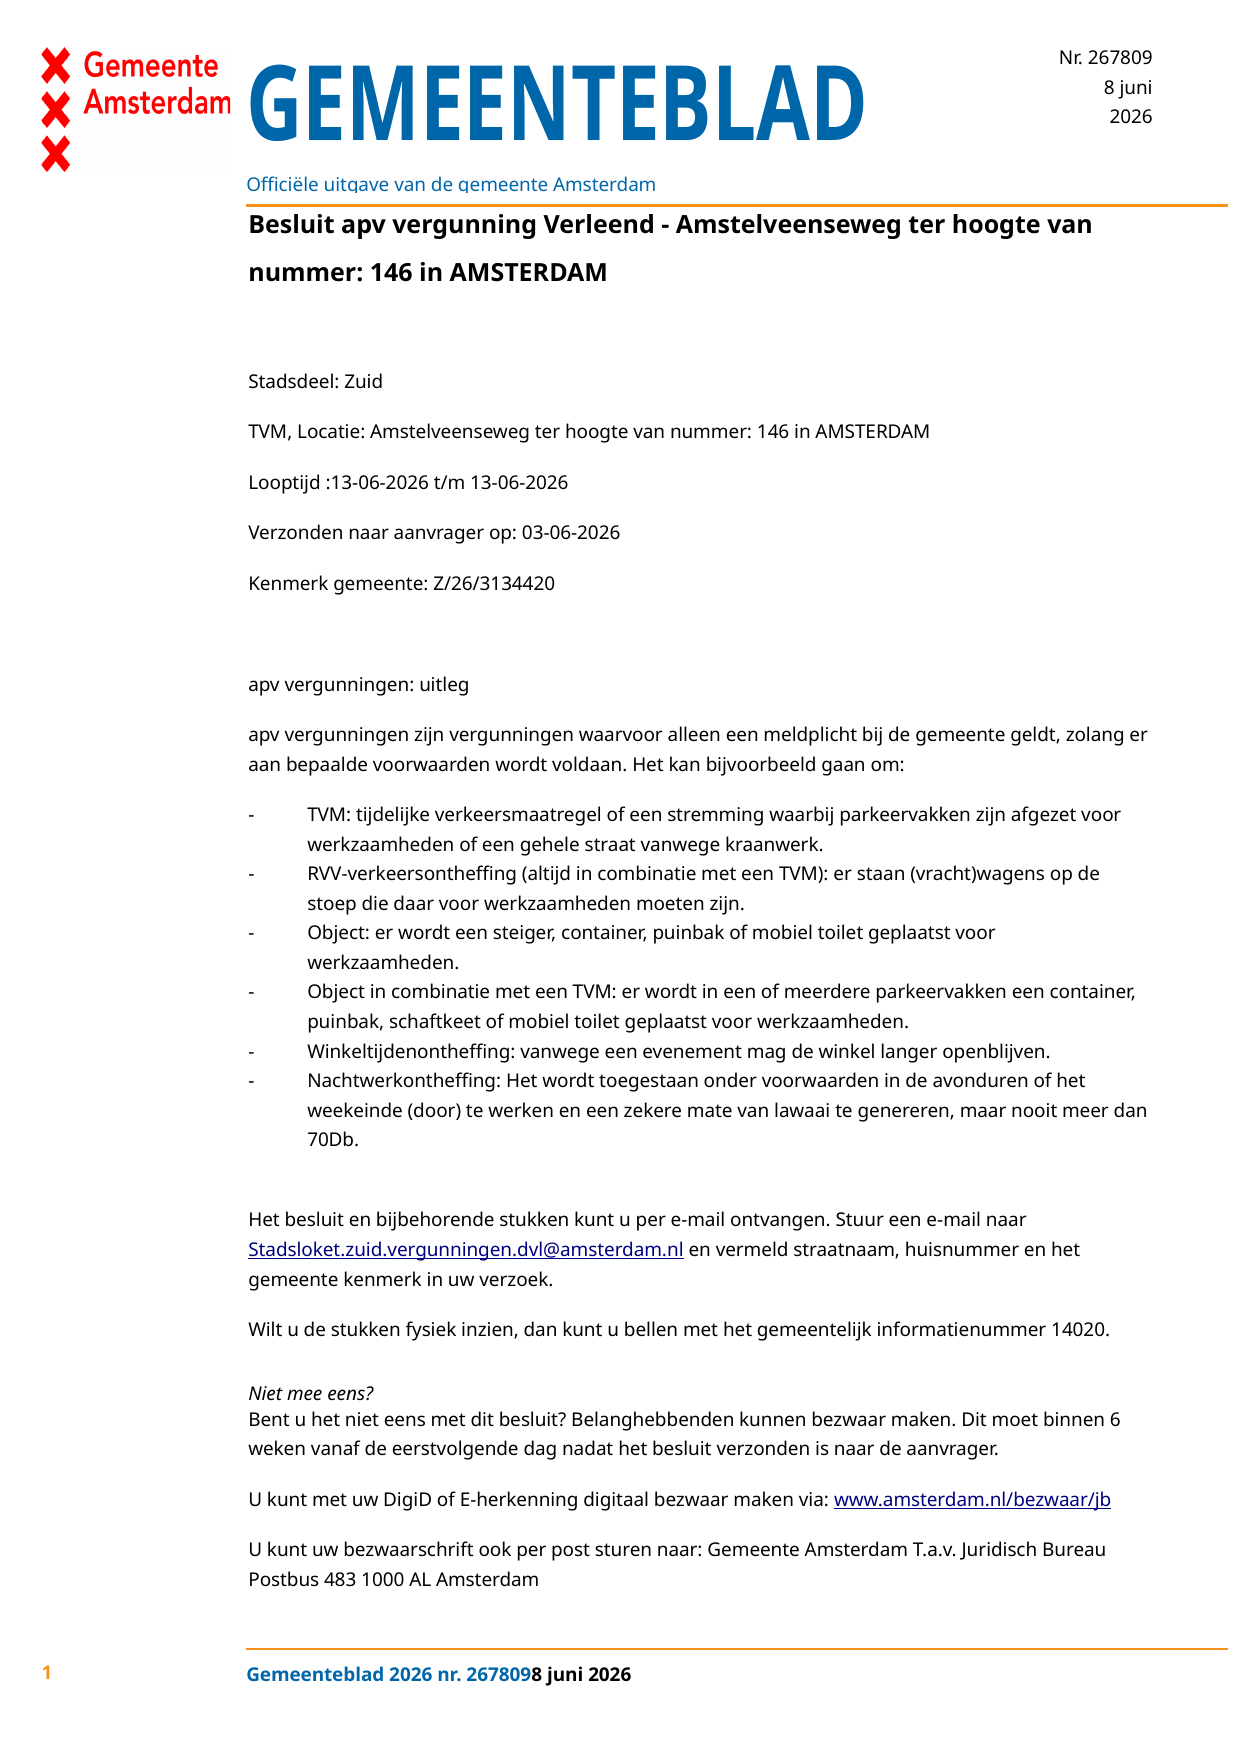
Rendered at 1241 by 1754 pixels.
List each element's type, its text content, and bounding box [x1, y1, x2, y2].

picture [41, 47, 231, 172]
text U kunt uw bezwaarschrift ook per post sturen naar: Gemeente Amsterdam T.a.v. Juridisch Bureau Postbus 483 1000 AL Amsterdam [248, 1536, 1152, 1592]
list Object: er wordt een steiger, container, puinbak of mobiel toilet geplaatst voor werkzaamheden. [248, 919, 1152, 975]
text U kunt met uw DigiD of E-herkenning digitaal bezwaar maken via: www.amsterdam.nl/bezwaar/jb [248, 1486, 1152, 1512]
text TVM, Locatie: Amstelveenseweg ter hoogte van nummer: 146 in AMSTERDAM [248, 419, 1152, 444]
text Wilt u de stukken fysiek inzien, dan kunt u bellen met het gemeentelijk informatienummer 14020. [248, 1316, 1152, 1342]
text Kenmerk gemeente: Z/26/3134420 [248, 570, 1152, 596]
text apv vergunningen: uitleg [248, 671, 1152, 697]
list RVV-verkeersontheffing (altijd in combinatie met een TVM): er staan (vracht)wagens op de stoep die daar voor werkzaamheden moeten zijn. [248, 860, 1152, 916]
text Het besluit en bijbehorende stukken kunt u per e-mail ontvangen. Stuur een e-mail naar Stadsloket.zuid.vergunningen.dvl@amsterdam.nl en vermeld straatnaam, huisnummer en het gemeente kenmerk in uw verzoek. [248, 1207, 1152, 1292]
text Verzonden naar aanvrager op: 03-06-2026 [248, 519, 1152, 545]
text Niet mee eens? [248, 1380, 1152, 1406]
list TVM: tijdelijke verkeersmaatregel of een stremming waarbij parkeervakken zijn afgezet voor werkzaamheden of een gehele straat vanwege kraanwerk. [248, 801, 1152, 857]
list Object in combinatie met een TVM: er wordt in een of meerdere parkeervakken een container, puinbak, schaftkeet of mobiel toilet geplaatst voor werkzaamheden. [248, 979, 1152, 1034]
list Winkeltijdenontheffing: vanwege een evenement mag de winkel langer openblijven. [248, 1038, 1152, 1064]
text apv vergunningen zijn vergunningen waarvoor alleen een meldplicht bij de gemeente geldt, zolang er aan bepaalde voorwaarden wordt voldaan. Het kan bijvoorbeeld gaan om: [248, 721, 1152, 777]
text Looptijd :13-06-2026 t/m 13-06-2026 [248, 469, 1152, 495]
text Besluit apv vergunning Verleend - Amstelveenseweg ter hoogte van nummer: 146 in AMSTERDAM [248, 207, 1152, 288]
text Stadsdeel: Zuid [248, 368, 1152, 394]
text Bent u het niet eens met dit besluit? Belanghebbenden kunnen bezwaar maken. Dit moet binnen 6 weken vanaf de eerstvolgende dag nadat het besluit verzonden is naar de aanvrager. [248, 1406, 1152, 1461]
list Nachtwerkontheffing: Het wordt toegestaan onder voorwaarden in de avonduren of het weekeinde (door) te werken en een zekere mate van lawaai te genereren, maar nooit meer dan 70Db. [248, 1067, 1152, 1152]
